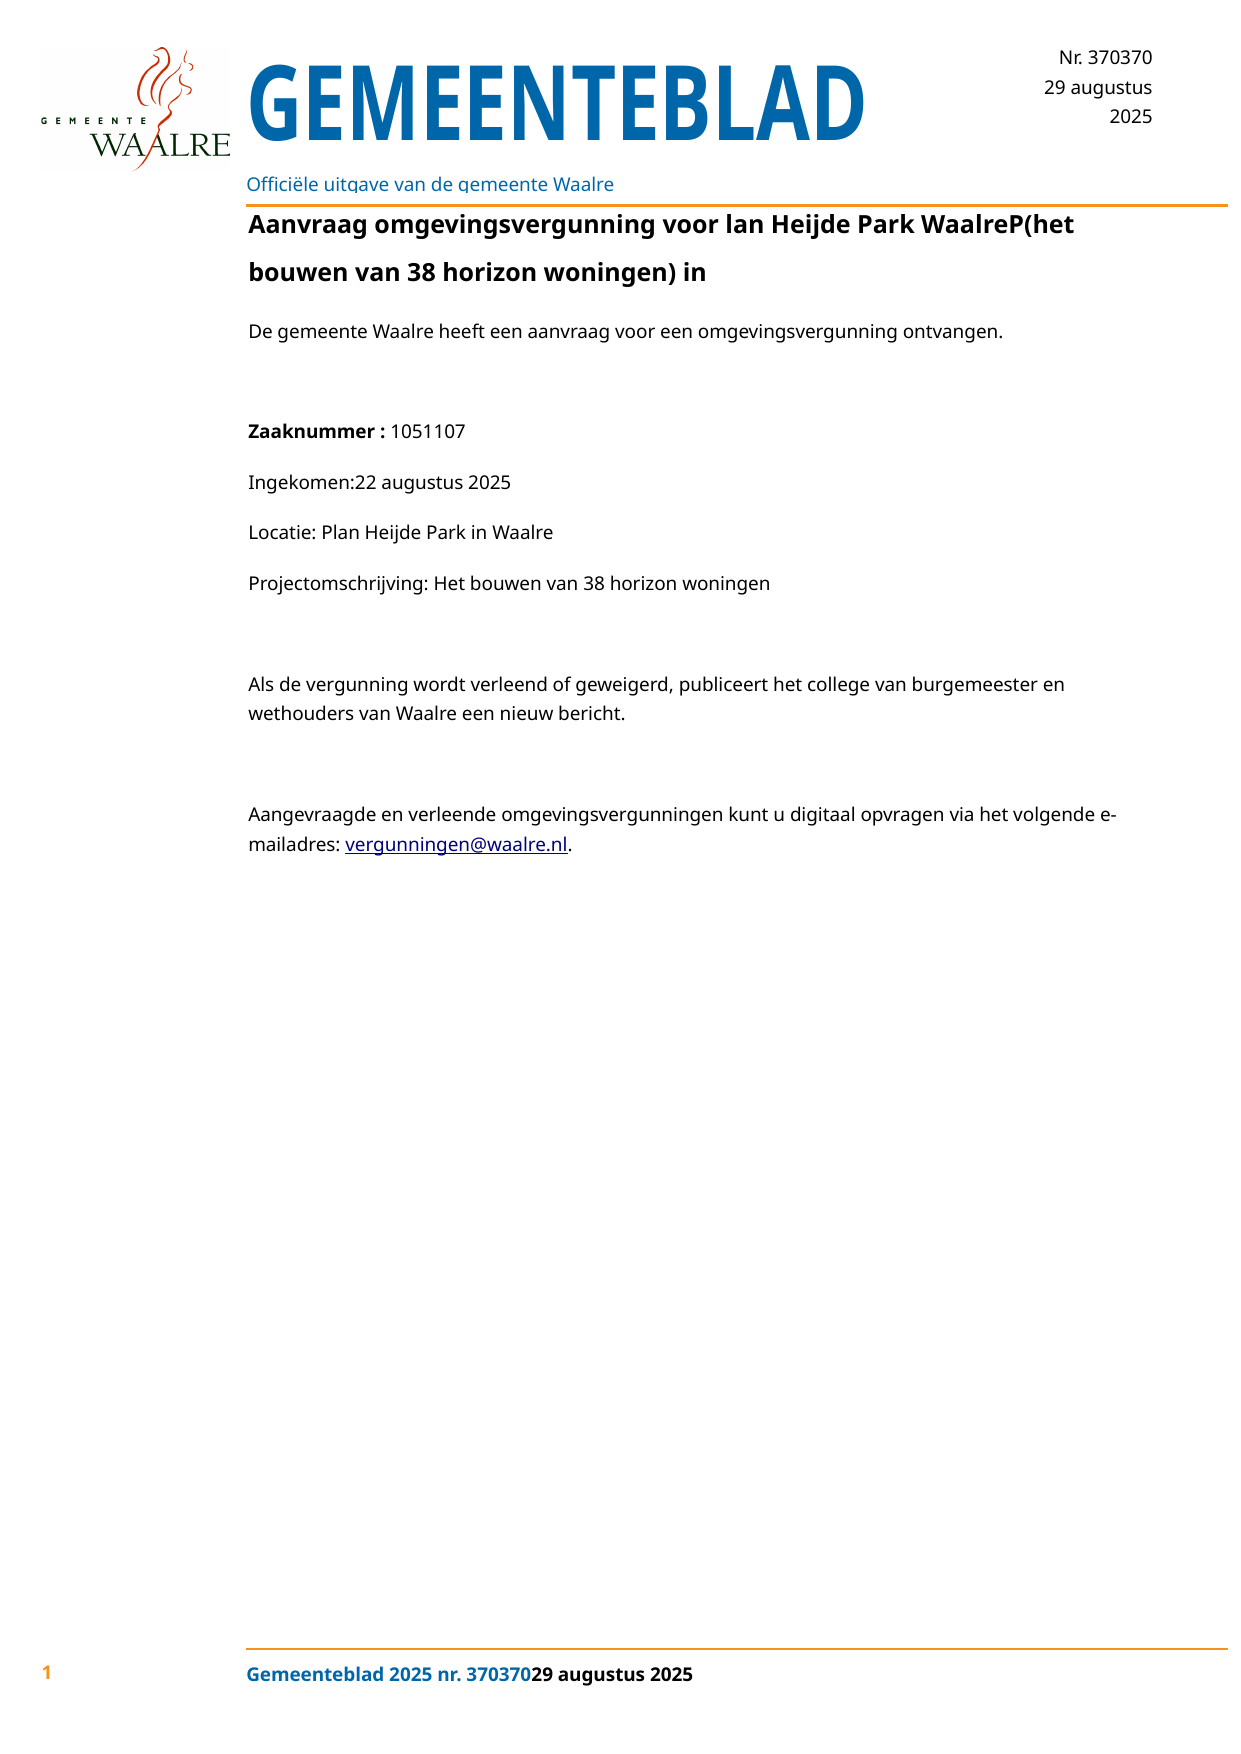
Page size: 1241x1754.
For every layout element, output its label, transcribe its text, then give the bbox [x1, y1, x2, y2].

text De gemeente Waalre heeft een aanvraag voor een omgevingsvergunning ontvangen. [248, 318, 1152, 344]
text Aanvraag omgevingsvergunning voor lan Heijde Park WaalreP(het bouwen van 38 horizon woningen) in [248, 207, 1152, 288]
text Ingekomen:22 augustus 2025 [248, 469, 1152, 495]
text Aangevraagde en verleende omgevingsvergunningen kunt u digitaal opvragen via het volgende e-mailadres: vergunningen@waalre.nl. [248, 801, 1152, 857]
text Projectomschrijving: Het bouwen van 38 horizon woningen [248, 570, 1152, 596]
text Locatie: Plan Heijde Park in Waalre [248, 519, 1152, 545]
text Zaaknummer : 1051107 [248, 419, 1152, 444]
picture [41, 47, 231, 172]
text Als de vergunning wordt verleend of geweigerd, publiceert het college van burgemeester en wethouders van Waalre een nieuw bericht. [248, 671, 1152, 726]
